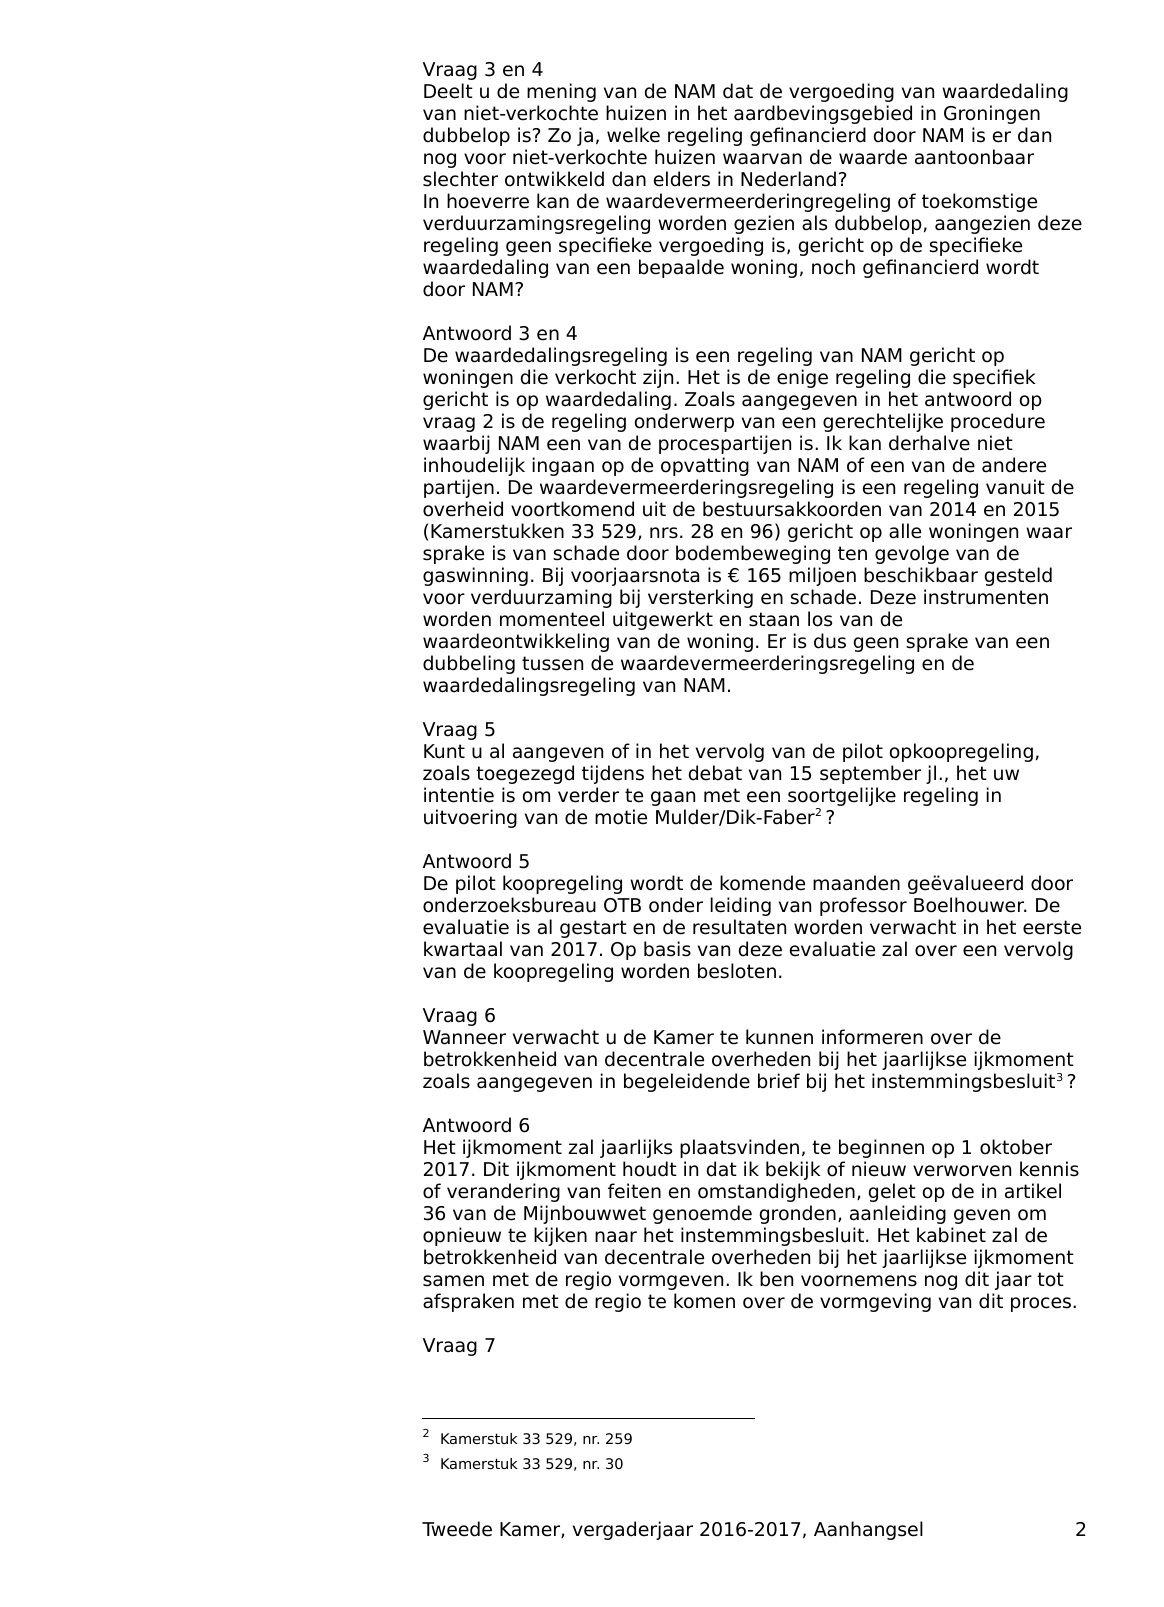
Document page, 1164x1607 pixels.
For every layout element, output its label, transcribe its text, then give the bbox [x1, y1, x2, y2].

text Het ijkmoment zal jaarlijks plaatsvinden, te beginnen op 1 oktober 2017. Dit ijkmoment houdt in dat ik bekijk of nieuw verworven kennis of verandering van feiten en omstandigheden, gelet op de in artikel 36 van de Mijnbouwwet genoemde gronden, aanleiding geven om opnieuw te kijken naar het instemmingsbesluit. Het kabinet zal de betrokkenheid van decentrale overheden bij het jaarlijkse ijkmoment samen met de regio vormgeven. Ik ben voornemens nog dit jaar tot afspraken met de regio te komen over de vormgeving van dit proces. [422, 1137, 1087, 1313]
text Kamerstuk 33 529, nr. 259 [422, 1427, 1087, 1449]
text Kunt u al aangeven of in het vervolg van de pilot opkoopregeling, zoals toegezegd tijdens het debat van 15 september jl., het uw intentie is om verder te gaan met een soortgelijke regeling in uitvoering van de motie Mulder/Dik-Faber? [422, 741, 1087, 829]
text Antwoord 3 en 4 [422, 323, 1087, 345]
text De pilot koopregeling wordt de komende maanden geëvalueerd door onderzoeksbureau OTB onder leiding van professor Boelhouwer. De evaluatie is al gestart en de resultaten worden verwacht in het eerste kwartaal van 2017. Op basis van deze evaluatie zal over een vervolg van de koopregeling worden besloten. [422, 873, 1087, 983]
text De waardedalingsregeling is een regeling van NAM gericht op woningen die verkocht zijn. Het is de enige regeling die specifiek gericht is op waardedaling. Zoals aangegeven in het antwoord op vraag 2 is de regeling onderwerp van een gerechtelijke procedure waarbij NAM een van de procespartijen is. Ik kan derhalve niet inhoudelijk ingaan op de opvatting van NAM of een van de andere partijen. De waardevermeerderingsregeling is een regeling vanuit de overheid voortkomend uit de bestuursakkoorden van 2014 en 2015 (Kamerstukken 33 529, nrs. 28 en 96) gericht op alle woningen waar sprake is van schade door bodembeweging ten gevolge van de gaswinning. Bij voorjaarsnota is € 165 miljoen beschikbaar gesteld voor verduurzaming bij versterking en schade. Deze instrumenten worden momenteel uitgewerkt en staan los van de waardeontwikkeling van de woning. Er is dus geen sprake van een dubbeling tussen de waardevermeerderingsregeling en de waardedalingsregeling van NAM. [422, 345, 1087, 697]
text Antwoord 5 [422, 851, 1087, 873]
text Wanneer verwacht u de Kamer te kunnen informeren over de betrokkenheid van decentrale overheden bij het jaarlijkse ijkmoment zoals aangegeven in begeleidende brief bij het instemmingsbesluit? [422, 1027, 1087, 1093]
text Vraag 6 [422, 1005, 1087, 1027]
text Deelt u de mening van de NAM dat de vergoeding van waardedaling van niet-verkochte huizen in het aardbevingsgebied in Groningen dubbelop is? Zo ja, welke regeling gefinancierd door NAM is er dan nog voor niet-verkochte huizen waarvan de waarde aantoonbaar slechter ontwikkeld dan elders in Nederland? [422, 81, 1087, 191]
text Vraag 5 [422, 719, 1087, 741]
text Vraag 7 [422, 1335, 1087, 1357]
text Kamerstuk 33 529, nr. 30 [422, 1452, 1087, 1474]
text Antwoord 6 [422, 1115, 1087, 1137]
text Vraag 3 en 4 [422, 59, 1087, 81]
text In hoeverre kan de waardevermeerderingregeling of toekomstige verduurzamingsregeling worden gezien als dubbelop, aangezien deze regeling geen specifieke vergoeding is, gericht op de specifieke waardedaling van een bepaalde woning, noch gefinancierd wordt door NAM? [422, 191, 1087, 301]
